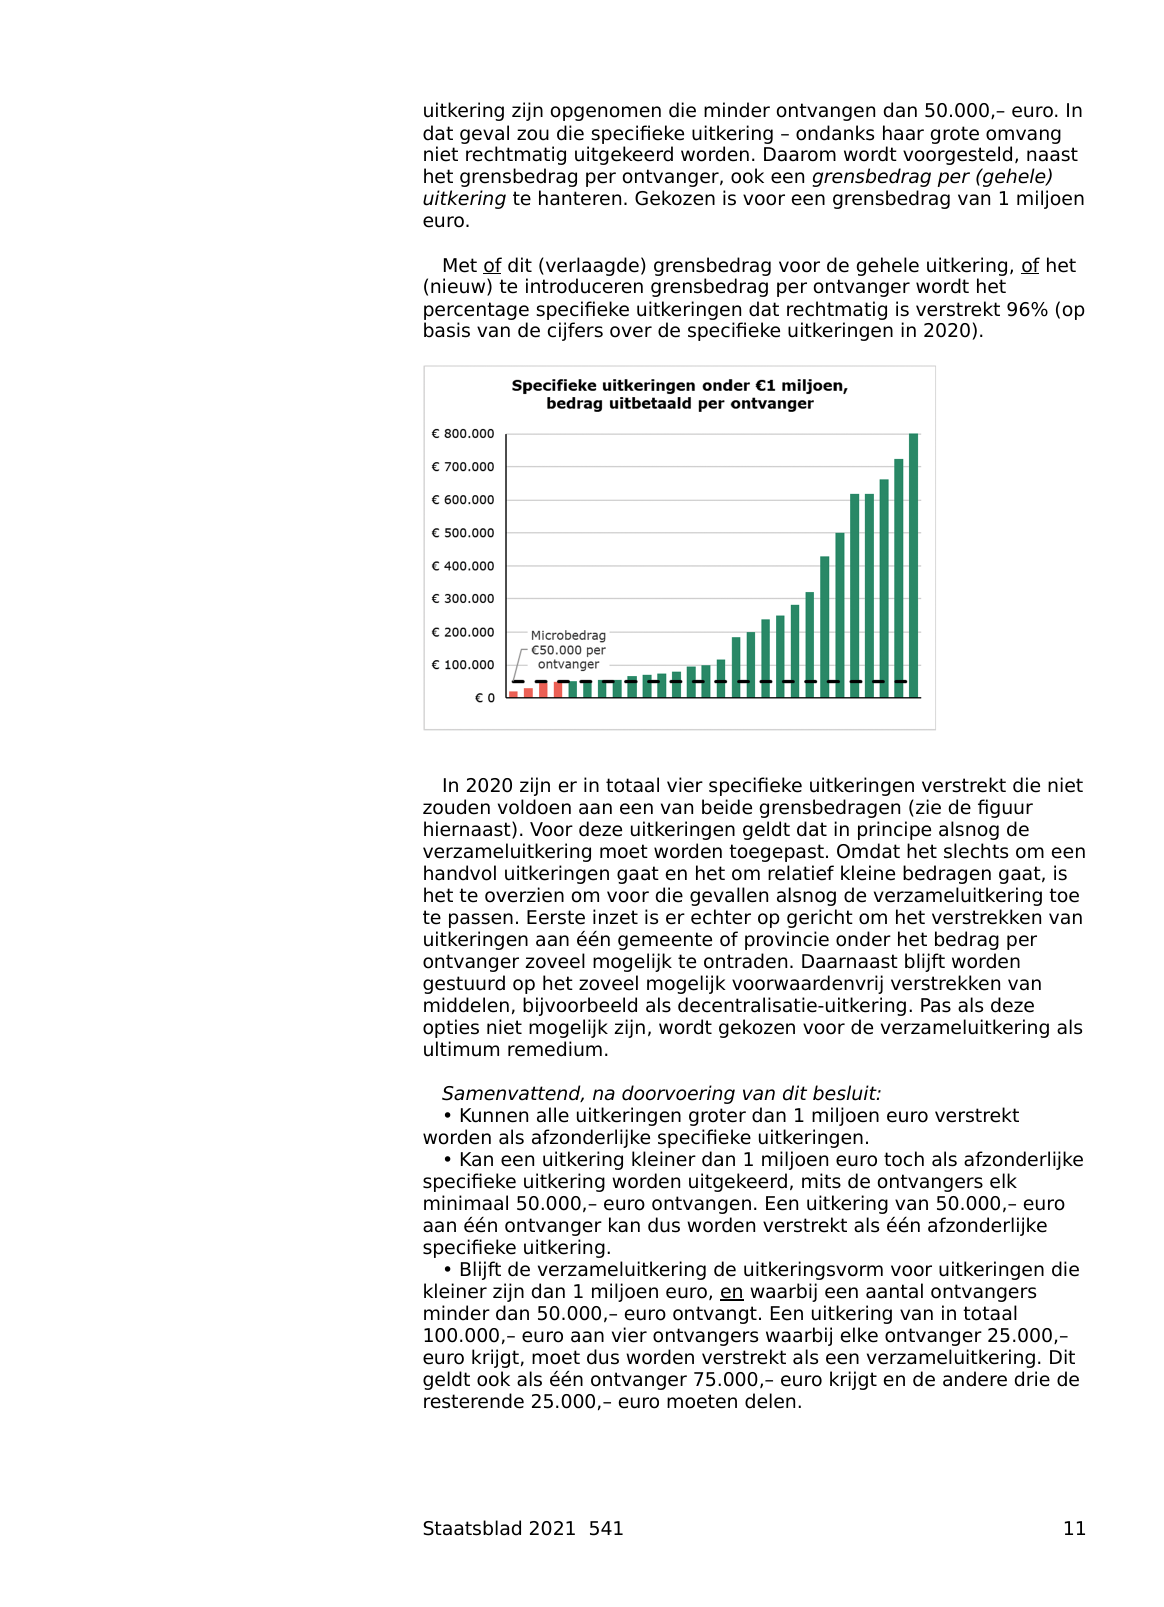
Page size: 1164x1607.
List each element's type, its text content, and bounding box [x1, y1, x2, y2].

text Met of dit (verlaagde) grensbedrag voor de gehele uitkering, of het (nieuw) te introduceren grensbedrag per ontvanger wordt het percentage specifieke uitkeringen dat rechtmatig is verstrekt 96% (op basis van de cijfers over de specifieke uitkeringen in 2020). [422, 254, 1087, 342]
text In 2020 zijn er in totaal vier specifieke uitkeringen verstrekt die niet zouden voldoen aan een van beide grensbedragen (zie de figuur hiernaast). Voor deze uitkeringen geldt dat in principe alsnog de verzameluitkering moet worden toegepast. Omdat het slechts om een handvol uitkeringen gaat en het om relatief kleine bedragen gaat, is het te overzien om voor die gevallen alsnog de verzameluitkering toe te passen. Eerste inzet is er echter op gericht om het verstrekken van uitkeringen aan één gemeente of provincie onder het bedrag per ontvanger zoveel mogelijk te ontraden. Daarnaast blijft worden gestuurd op het zoveel mogelijk voorwaardenvrij verstrekken van middelen, bijvoorbeeld als decentralisatie-uitkering. Pas als deze opties niet mogelijk zijn, wordt gekozen voor de verzameluitkering als ultimum remedium. [422, 775, 1087, 1061]
text uitkering zijn opgenomen die minder ontvangen dan 50.000,– euro. In dat geval zou die specifieke uitkering – ondanks haar grote omvang niet rechtmatig uitgekeerd worden. Daarom wordt voorgesteld, naast het grensbedrag per ontvanger, ook een grensbedrag per (gehele) uitkering te hanteren. Gekozen is voor een grensbedrag van 1 miljoen euro. [422, 100, 1087, 232]
picture [422, 364, 937, 731]
text • Kunnen alle uitkeringen groter dan 1 miljoen euro verstrekt worden als afzonderlijke specifieke uitkeringen. [422, 1105, 1087, 1149]
text Samenvattend, na doorvoering van dit besluit: [422, 1083, 1087, 1105]
text • Blijft de verzameluitkering de uitkeringsvorm voor uitkeringen die kleiner zijn dan 1 miljoen euro, en waarbij een aantal ontvangers minder dan 50.000,– euro ontvangt. Een uitkering van in totaal 100.000,– euro aan vier ontvangers waarbij elke ontvanger 25.000,– euro krijgt, moet dus worden verstrekt als een verzameluitkering. Dit geldt ook als één ontvanger 75.000,– euro krijgt en de andere drie de resterende 25.000,– euro moeten delen. [422, 1259, 1087, 1412]
text • Kan een uitkering kleiner dan 1 miljoen euro toch als afzonderlijke specifieke uitkering worden uitgekeerd, mits de ontvangers elk minimaal 50.000,– euro ontvangen. Een uitkering van 50.000,– euro aan één ontvanger kan dus worden verstrekt als één afzonderlijke specifieke uitkering. [422, 1149, 1087, 1259]
